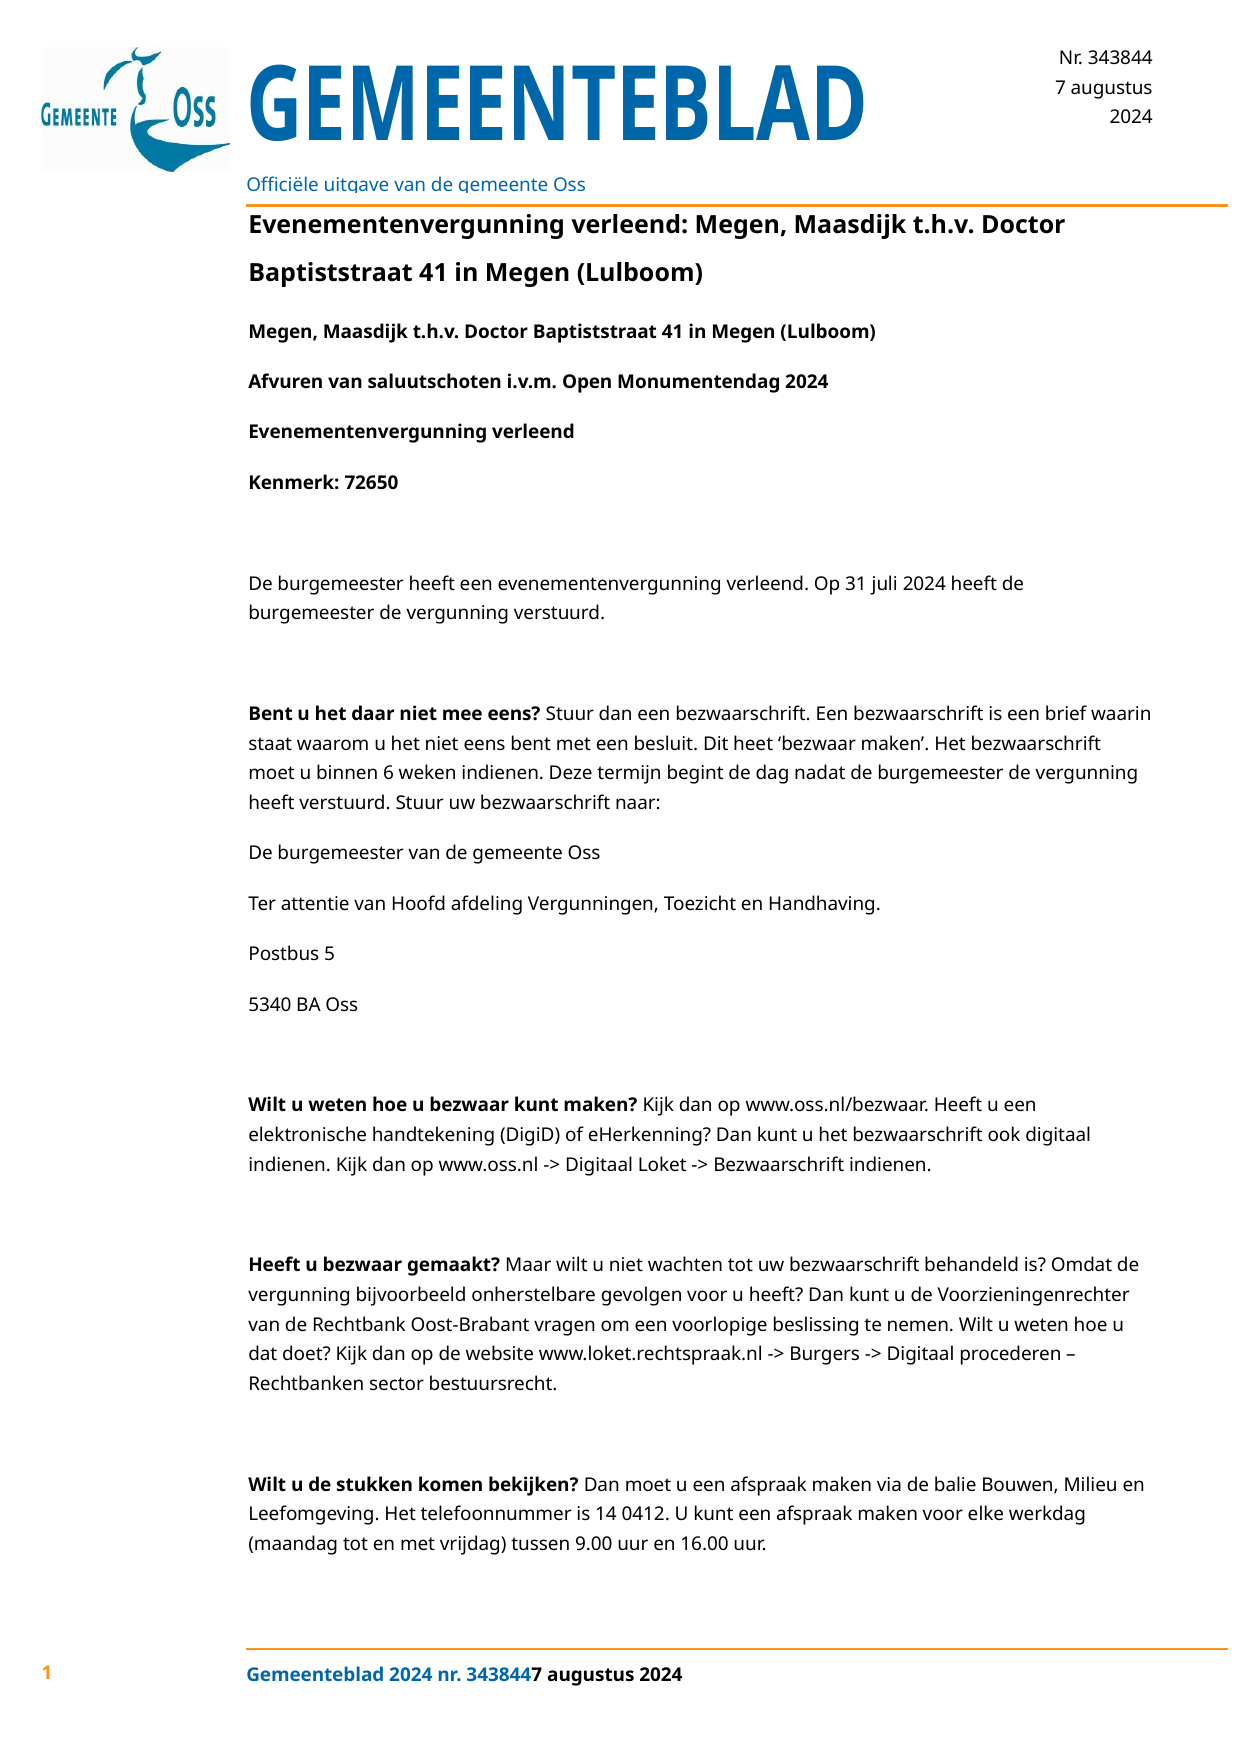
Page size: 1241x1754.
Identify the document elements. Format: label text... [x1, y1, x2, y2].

text 5340 BA Oss [248, 991, 1152, 1017]
text Kenmerk: 72650 [248, 469, 1152, 495]
text Evenementenvergunning verleend: Megen, Maasdijk t.h.v. Doctor Baptiststraat 41 in Megen (Lulboom) [248, 207, 1152, 288]
text Evenementenvergunning verleend [248, 419, 1152, 444]
text Heeft u bezwaar gemaakt? Maar wilt u niet wachten tot uw bezwaarschrift behandeld is? Omdat de vergunning bijvoorbeeld onherstelbare gevolgen voor u heeft? Dan kunt u de Voorzieningenrechter van de Rechtbank Oost-Brabant vragen om een voorlopige beslissing te nemen. Wilt u weten hoe u dat doet? Kijk dan op de website www.loket.rechtspraak.nl -> Burgers -> Digitaal procederen – Rechtbanken sector bestuursrecht. [248, 1252, 1152, 1396]
text Ter attentie van Hoofd afdeling Vergunningen, Toezicht en Handhaving. [248, 890, 1152, 916]
text Postbus 5 [248, 940, 1152, 966]
text Bent u het daar niet mee eens? Stuur dan een bezwaarschrift. Een bezwaarschrift is een brief waarin staat waarom u het niet eens bent met een besluit. Dit heet ‘bezwaar maken’. Het bezwaarschrift moet u binnen 6 weken indienen. Deze termijn begint de dag nadat de burgemeester de vergunning heeft verstuurd. Stuur uw bezwaarschrift naar: [248, 700, 1152, 815]
picture [41, 47, 231, 172]
text De burgemeester heeft een evenementenvergunning verleend. Op 31 juli 2024 heeft de burgemeester de vergunning verstuurd. [248, 570, 1152, 625]
text Megen, Maasdijk t.h.v. Doctor Baptiststraat 41 in Megen (Lulboom) [248, 318, 1152, 344]
text Wilt u weten hoe u bezwaar kunt maken? Kijk dan op www.oss.nl/bezwaar. Heeft u een elektronische handtekening (DigiD) of eHerkenning? Dan kunt u het bezwaarschrift ook digitaal indienen. Kijk dan op www.oss.nl -> Digitaal Loket -> Bezwaarschrift indienen. [248, 1092, 1152, 1177]
text De burgemeester van de gemeente Oss [248, 839, 1152, 865]
text Wilt u de stukken komen bekijken? Dan moet u een afspraak maken via de balie Bouwen, Milieu en Leefomgeving. Het telefoonnummer is 14 0412. U kunt een afspraak maken voor elke werkdag (maandag tot en met vrijdag) tussen 9.00 uur en 16.00 uur. [248, 1471, 1152, 1556]
text Afvuren van saluutschoten i.v.m. Open Monumentendag 2024 [248, 368, 1152, 394]
